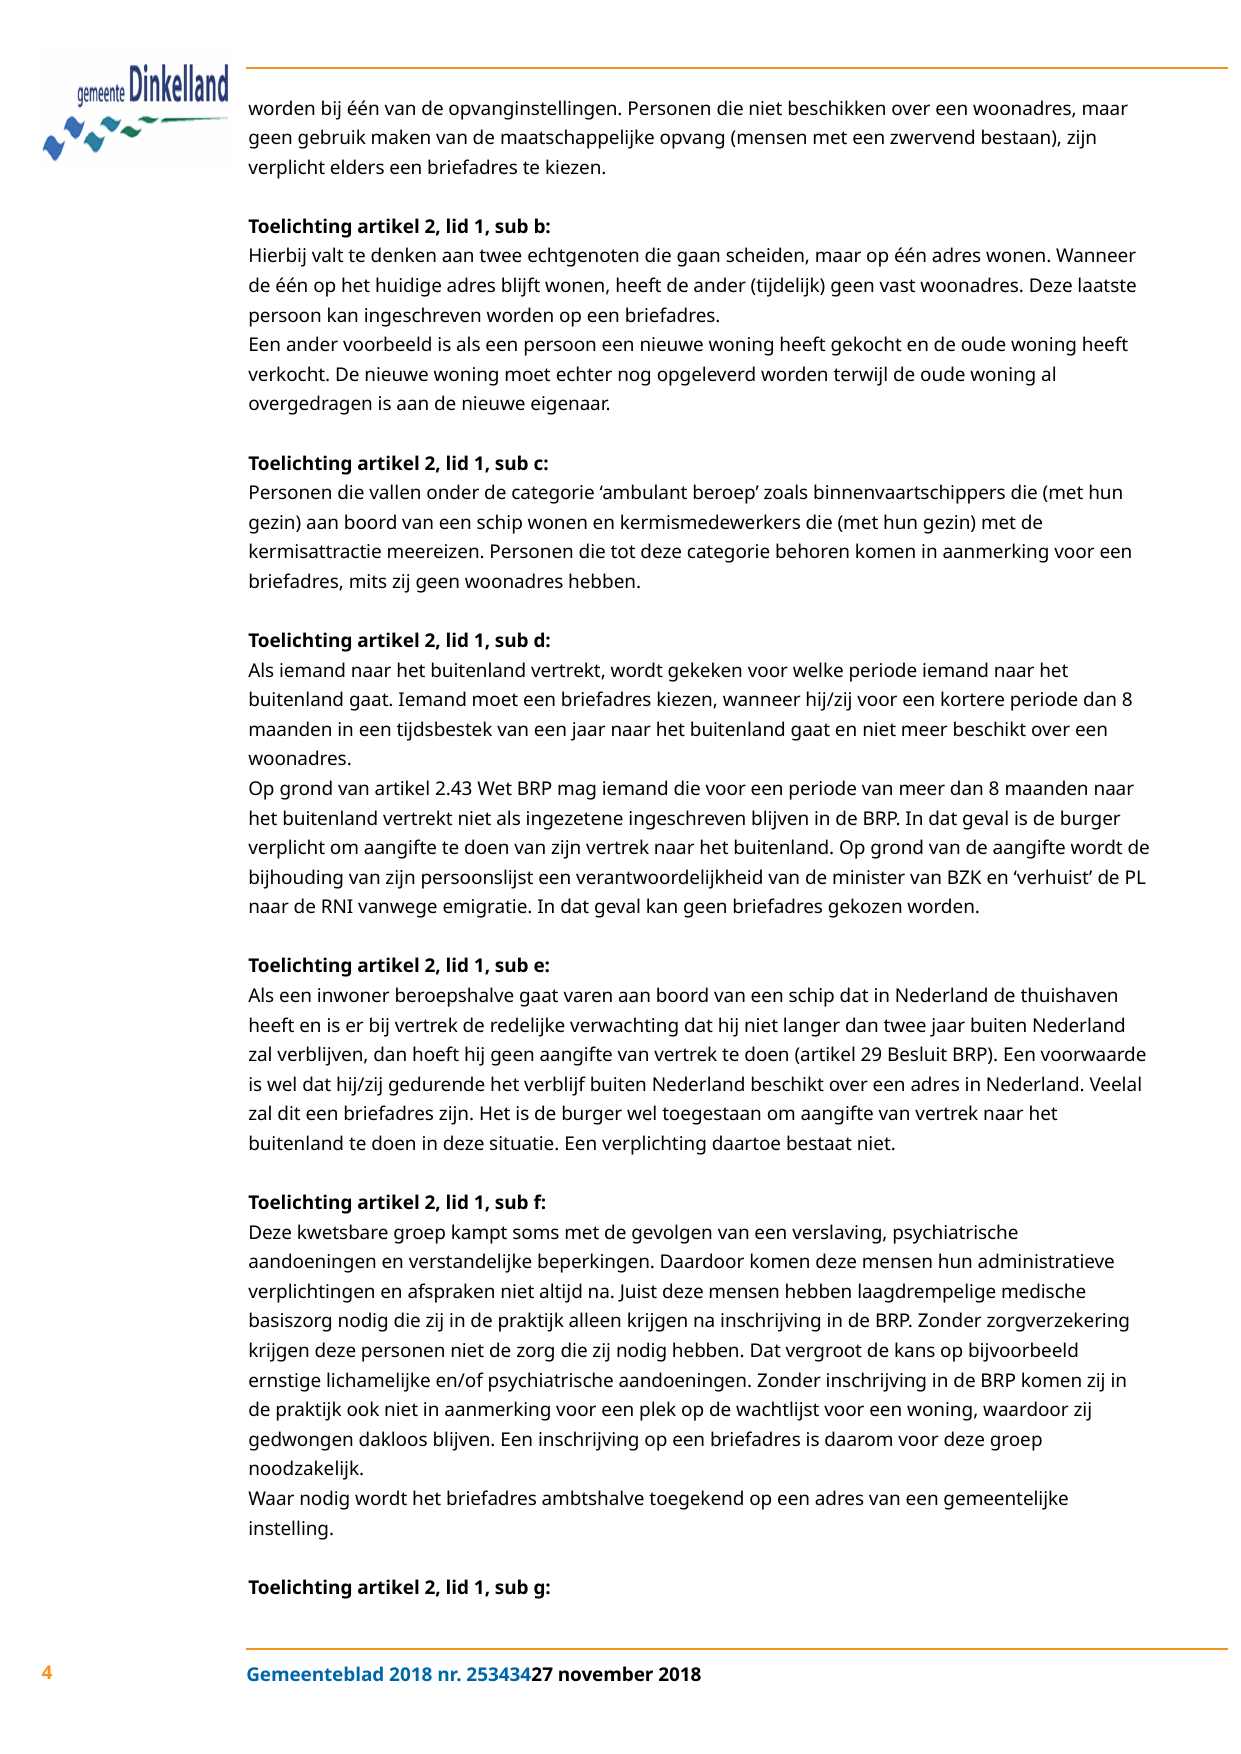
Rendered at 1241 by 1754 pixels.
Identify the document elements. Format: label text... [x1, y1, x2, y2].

text Als een inwoner beroepshalve gaat varen aan boord van een schip dat in Nederland de thuishaven heeft en is er bij vertrek de redelijke verwachting dat hij niet langer dan twee jaar buiten Nederland zal verblijven, dan hoeft hij geen aangifte van vertrek te doen (artikel 29 Besluit BRP). Een voorwaarde is wel dat hij/zij gedurende het verblijf buiten Nederland beschikt over een adres in Nederland. Veelal zal dit een briefadres zijn. Het is de burger wel toegestaan om aangifte van vertrek naar het buitenland te doen in deze situatie. Een verplichting daartoe bestaat niet. [248, 982, 1152, 1156]
text Personen die vallen onder de categorie ‘ambulant beroep’ zoals binnenvaartschippers die (met hun gezin) aan boord van een schip wonen en kermismedewerkers die (met hun gezin) met de kermisattractie meereizen. Personen die tot deze categorie behoren komen in aanmerking voor een briefadres, mits zij geen woonadres hebben. [248, 479, 1152, 594]
text Toelichting artikel 2, lid 1, sub b: [248, 213, 1152, 239]
text Toelichting artikel 2, lid 1, sub f: [248, 1189, 1152, 1215]
text worden bij één van de opvanginstellingen. Personen die niet beschikken over een woonadres, maar geen gebruik maken van de maatschappelijke opvang (mensen met een zwervend bestaan), zijn verplicht elders een briefadres te kiezen. [248, 95, 1152, 180]
text Toelichting artikel 2, lid 1, sub c: [248, 450, 1152, 476]
text Een ander voorbeeld is als een persoon een nieuwe woning heeft gekocht en de oude woning heeft verkocht. De nieuwe woning moet echter nog opgeleverd worden terwijl de oude woning al overgedragen is aan de nieuwe eigenaar. [248, 331, 1152, 416]
text Deze kwetsbare groep kampt soms met de gevolgen van een verslaving, psychiatrische aandoeningen en verstandelijke beperkingen. Daardoor komen deze mensen hun administratieve verplichtingen en afspraken niet altijd na. Juist deze mensen hebben laagdrempelige medische basiszorg nodig die zij in de praktijk alleen krijgen na inschrijving in de BRP. Zonder zorgverzekering krijgen deze personen niet de zorg die zij nodig hebben. Dat vergroot de kans op bijvoorbeeld ernstige lichamelijke en/of psychiatrische aandoeningen. Zonder inschrijving in de BRP komen zij in de praktijk ook niet in aanmerking voor een plek op de wachtlijst voor een woning, waardoor zij gedwongen dakloos blijven. Een inschrijving op een briefadres is daarom voor deze groep noodzakelijk. [248, 1219, 1152, 1481]
text Hierbij valt te denken aan twee echtgenoten die gaan scheiden, maar op één adres wonen. Wanneer de één op het huidige adres blijft wonen, heeft de ander (tijdelijk) geen vast woonadres. Deze laatste persoon kan ingeschreven worden op een briefadres. [248, 243, 1152, 328]
text Toelichting artikel 2, lid 1, sub e: [248, 953, 1152, 978]
text Als iemand naar het buitenland vertrekt, wordt gekeken voor welke periode iemand naar het buitenland gaat. Iemand moet een briefadres kiezen, wanneer hij/zij voor een kortere periode dan 8 maanden in een tijdsbestek van een jaar naar het buitenland gaat en niet meer beschikt over een woonadres. [248, 657, 1152, 771]
text Toelichting artikel 2, lid 1, sub d: [248, 627, 1152, 653]
text Toelichting artikel 2, lid 1, sub g: [248, 1574, 1152, 1600]
text Op grond van artikel 2.43 Wet BRP mag iemand die voor een periode van meer dan 8 maanden naar het buitenland vertrekt niet als ingezetene ingeschreven blijven in de BRP. In dat geval is de burger verplicht om aangifte te doen van zijn vertrek naar het buitenland. Op grond van de aangifte wordt de bijhouding van zijn persoonslijst een verantwoordelijkheid van de minister van BZK en ‘verhuist’ de PL naar de RNI vanwege emigratie. In dat geval kan geen briefadres gekozen worden. [248, 775, 1152, 919]
text Waar nodig wordt het briefadres ambtshalve toegekend op een adres van een gemeentelijke instelling. [248, 1485, 1152, 1541]
picture [41, 47, 231, 172]
